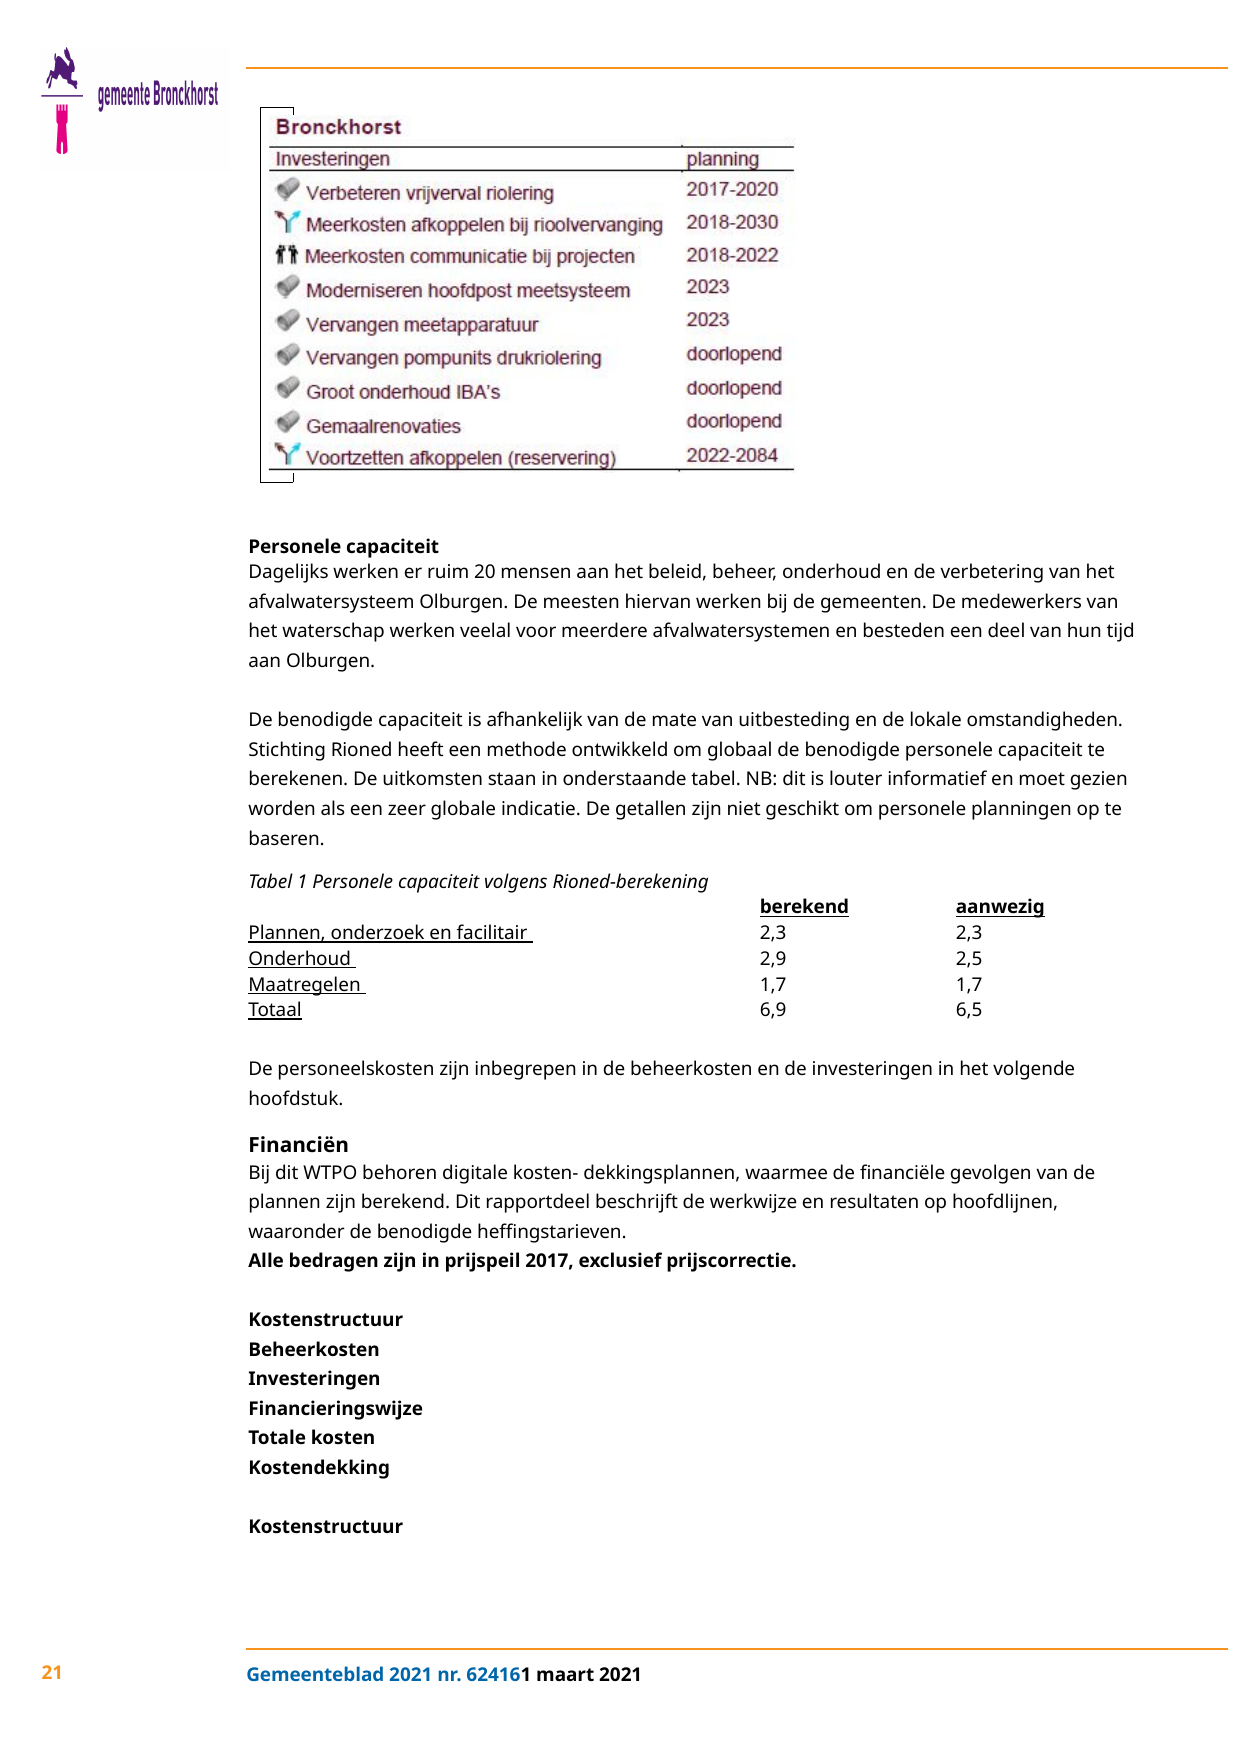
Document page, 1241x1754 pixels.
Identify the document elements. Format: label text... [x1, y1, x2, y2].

table_cell Plannen, onderzoek en facilitair [248, 920, 759, 945]
text Dagelijks werken er ruim 20 mensen aan het beleid, beheer, onderhoud en de verbetering van het afvalwatersysteem Olburgen. De meesten hiervan werken bij de gemeenten. De medewerkers van het waterschap werken veelal voor meerdere afvalwatersystemen en besteden een deel van hun tijd aan Olburgen. [248, 558, 1152, 673]
table_cell Totaal [248, 997, 759, 1022]
table_cell Onderhoud [248, 945, 759, 971]
table_cell 1,7 [956, 971, 1152, 997]
table_cell 6,9 [760, 997, 956, 1022]
text Financiën [248, 1130, 1152, 1159]
table_cell 2,3 [956, 920, 1152, 945]
picture [41, 47, 231, 172]
text Kostendekking [248, 1454, 1152, 1480]
table_header aanwezig [956, 894, 1152, 919]
picture [268, 115, 801, 473]
text Totale kosten [248, 1424, 1152, 1450]
table_cell 2,5 [956, 945, 1152, 971]
table_cell 1,7 [760, 971, 956, 997]
table_header berekend [760, 894, 956, 919]
text Kostenstructuur [248, 1306, 1152, 1332]
table_cell 6,5 [956, 997, 1152, 1022]
text Tabel 1 Personele capaciteit volgens Rioned-berekening [248, 868, 1152, 894]
text Beheerkosten [248, 1336, 1152, 1362]
text De personeelskosten zijn inbegrepen in de beheerkosten en de investeringen in het volgende hoofdstuk. [248, 1055, 1152, 1111]
table_cell Maatregelen [248, 971, 759, 997]
table_cell 2,9 [760, 945, 956, 971]
text Kostenstructuur [248, 1513, 1152, 1539]
table_cell 2,3 [760, 920, 956, 945]
text Investeringen [248, 1365, 1152, 1391]
text De benodigde capaciteit is afhankelijk van de mate van uitbesteding en de lokale omstandigheden. Stichting Rioned heeft een methode ontwikkeld om globaal de benodigde personele capaciteit te berekenen. De uitkomsten staan in onderstaande tabel. NB: dit is louter informatief en moet gezien worden als een zeer globale indicatie. De getallen zijn niet geschikt om personele planningen op te baseren. [248, 706, 1152, 851]
text Personele capaciteit [248, 533, 1152, 558]
table_header [248, 894, 759, 919]
text Financieringswijze [248, 1395, 1152, 1421]
table_header Bij dit WTPO behoren digitale kosten- dekkingsplannen, waarmee de financiële gevolgen van de plannen zijn berekend. Dit rapportdeel beschrijft de werkwijze en resultaten op hoofdlijnen, waaronder de benodigde heffingstarieven. Alle bedragen zijn in prijspeil 2017, exclusief prijscorrectie. [248, 1159, 1152, 1273]
